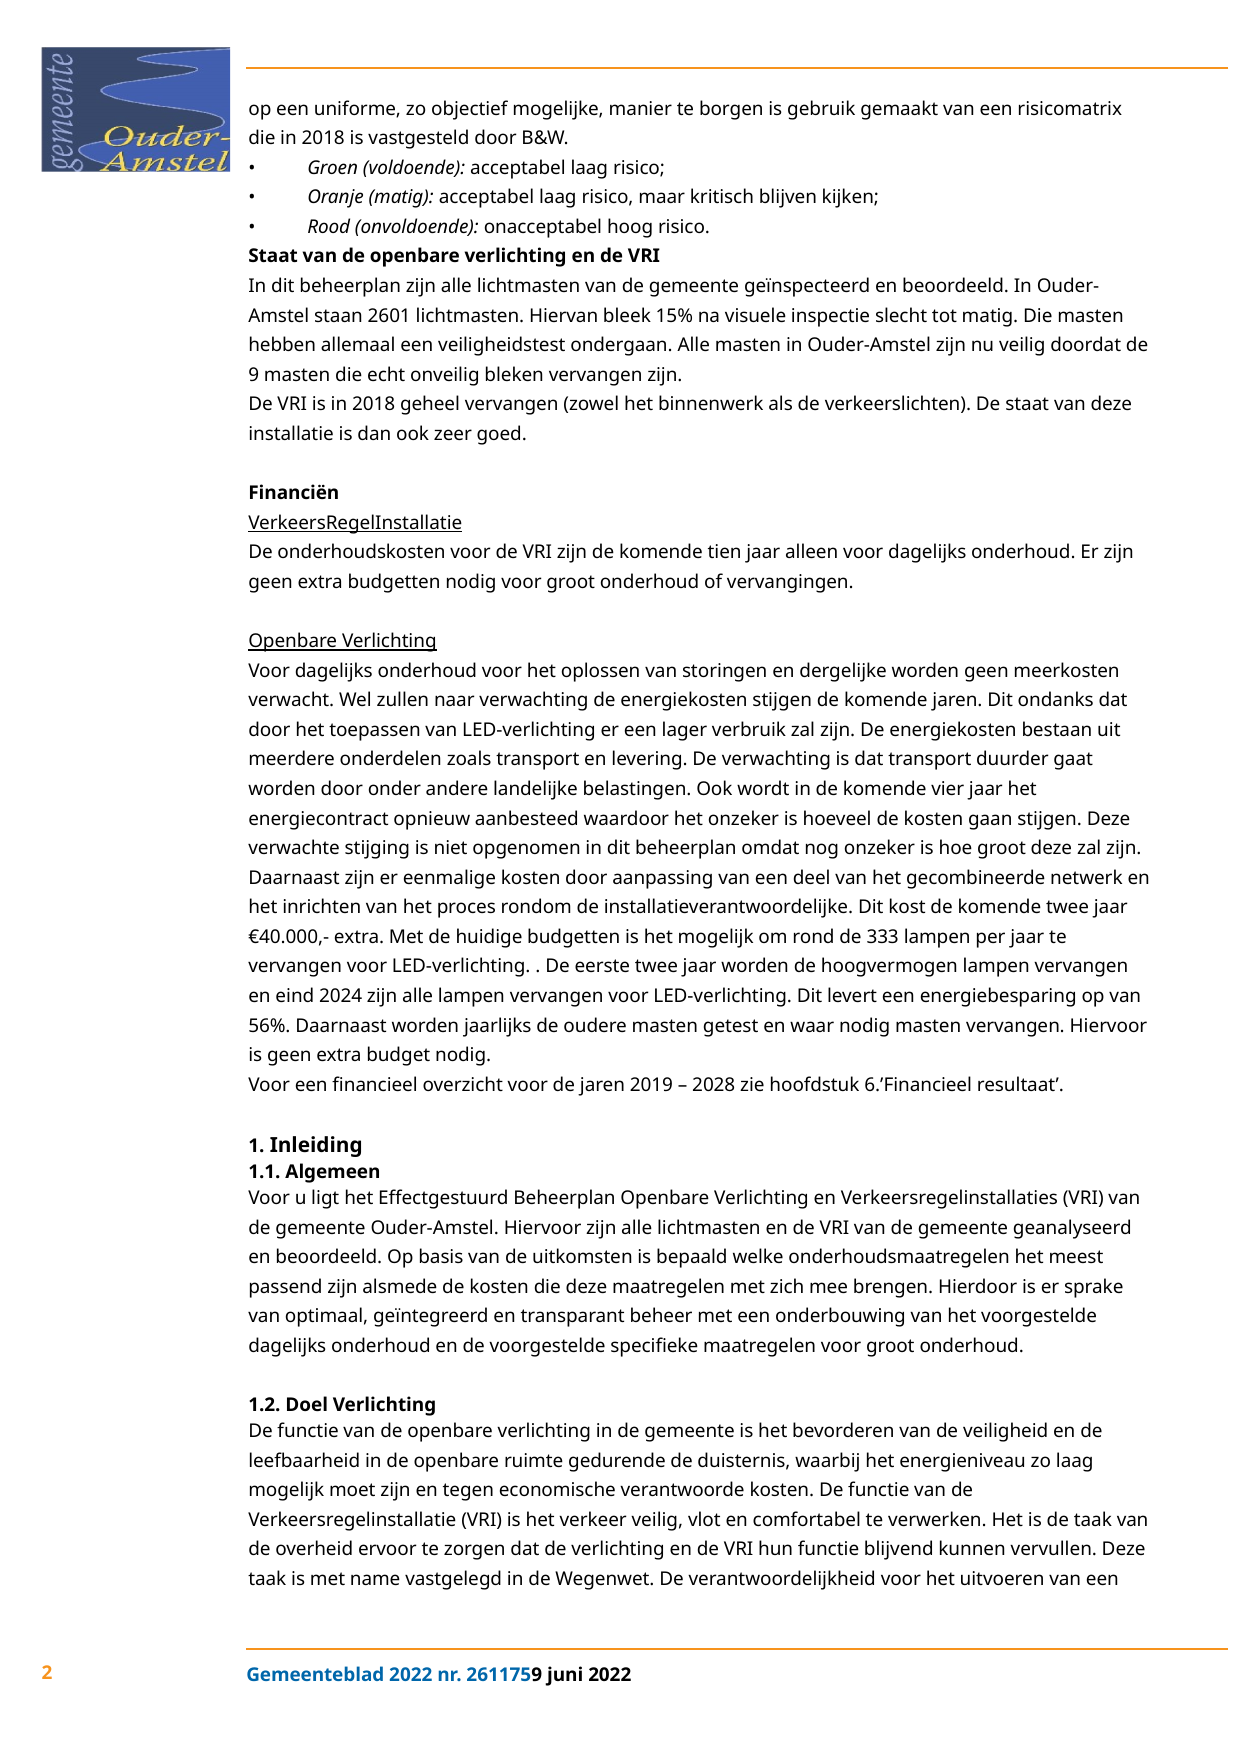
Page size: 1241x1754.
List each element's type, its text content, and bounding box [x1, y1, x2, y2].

list Rood (onvoldoende): onacceptabel hoog risico. [248, 213, 1152, 239]
text Financiën [248, 479, 1152, 505]
text VerkeersRegelInstallatie [248, 509, 1152, 535]
text 1.1. Algemeen [248, 1159, 1152, 1184]
text 1. Inleiding [248, 1130, 1152, 1159]
text De onderhoudskosten voor de VRI zijn de komende tien jaar alleen voor dagelijks onderhoud. Er zijn geen extra budgetten nodig voor groot onderhoud of vervangingen. [248, 538, 1152, 594]
text Staat van de openbare verlichting en de VRI [248, 243, 1152, 268]
text Voor dagelijks onderhoud voor het oplossen van storingen en dergelijke worden geen meerkosten verwacht. Wel zullen naar verwachting de energiekosten stijgen de komende jaren. Dit ondanks dat door het toepassen van LED-verlichting er een lager verbruik zal zijn. De energiekosten bestaan uit meerdere onderdelen zoals transport en levering. De verwachting is dat transport duurder gaat worden door onder andere landelijke belastingen. Ook wordt in de komende vier jaar het energiecontract opnieuw aanbesteed waardoor het onzeker is hoeveel de kosten gaan stijgen. Deze verwachte stijging is niet opgenomen in dit beheerplan omdat nog onzeker is hoe groot deze zal zijn. [248, 657, 1152, 860]
text Daarnaast zijn er eenmalige kosten door aanpassing van een deel van het gecombineerde netwerk en het inrichten van het proces rondom de installatieverantwoordelijke. Dit kost de komende twee jaar €40.000,- extra. Met de huidige budgetten is het mogelijk om rond de 333 lampen per jaar te vervangen voor LED-verlichting. . De eerste twee jaar worden de hoogvermogen lampen vervangen en eind 2024 zijn alle lampen vervangen voor LED-verlichting. Dit levert een energiebesparing op van 56%. Daarnaast worden jaarlijks de oudere masten getest en waar nodig masten vervangen. Hiervoor is geen extra budget nodig. [248, 864, 1152, 1067]
text Voor u ligt het Effectgestuurd Beheerplan Openbare Verlichting en Verkeersregelinstallaties (VRI) van de gemeente Ouder-Amstel. Hiervoor zijn alle lichtmasten en de VRI van de gemeente geanalyseerd en beoordeeld. Op basis van de uitkomsten is bepaald welke onderhoudsmaatregelen het meest passend zijn alsmede de kosten die deze maatregelen met zich mee brengen. Hierdoor is er sprake van optimaal, geïntegreerd en transparant beheer met een onderbouwing van het voorgestelde dagelijks onderhoud en de voorgestelde specifieke maatregelen voor groot onderhoud. [248, 1184, 1152, 1358]
text De functie van de openbare verlichting in de gemeente is het bevorderen van de veiligheid en de leefbaarheid in de openbare ruimte gedurende de duisternis, waarbij het energieniveau zo laag mogelijk moet zijn en tegen economische verantwoorde kosten. De functie van de Verkeersregelinstallatie (VRI) is het verkeer veilig, vlot en comfortabel te verwerken. Het is de taak van de overheid ervoor te zorgen dat de verlichting en de VRI hun functie blijvend kunnen vervullen. Deze taak is met name vastgelegd in de Wegenwet. De verantwoordelijkheid voor het uitvoeren van een [248, 1417, 1152, 1591]
text Openbare Verlichting [248, 627, 1152, 653]
text In dit beheerplan zijn alle lichtmasten van de gemeente geïnspecteerd en beoordeeld. In Ouder-Amstel staan 2601 lichtmasten. Hiervan bleek 15% na visuele inspectie slecht tot matig. Die masten hebben allemaal een veiligheidstest ondergaan. Alle masten in Ouder-Amstel zijn nu veilig doordat de 9 masten die echt onveilig bleken vervangen zijn. [248, 272, 1152, 387]
text 1.2. Doel Verlichting [248, 1391, 1152, 1417]
picture [41, 47, 231, 172]
text Voor een financieel overzicht voor de jaren 2019 – 2028 zie hoofdstuk 6.’Financieel resultaat’. [248, 1071, 1152, 1097]
text De VRI is in 2018 geheel vervangen (zowel het binnenwerk als de verkeerslichten). De staat van deze installatie is dan ook zeer goed. [248, 391, 1152, 446]
text op een uniforme, zo objectief mogelijke, manier te borgen is gebruik gemaakt van een risicomatrix die in 2018 is vastgesteld door B&W. [248, 95, 1152, 150]
list Oranje (matig): acceptabel laag risico, maar kritisch blijven kijken; [248, 183, 1152, 209]
list Groen (voldoende): acceptabel laag risico; [248, 154, 1152, 180]
